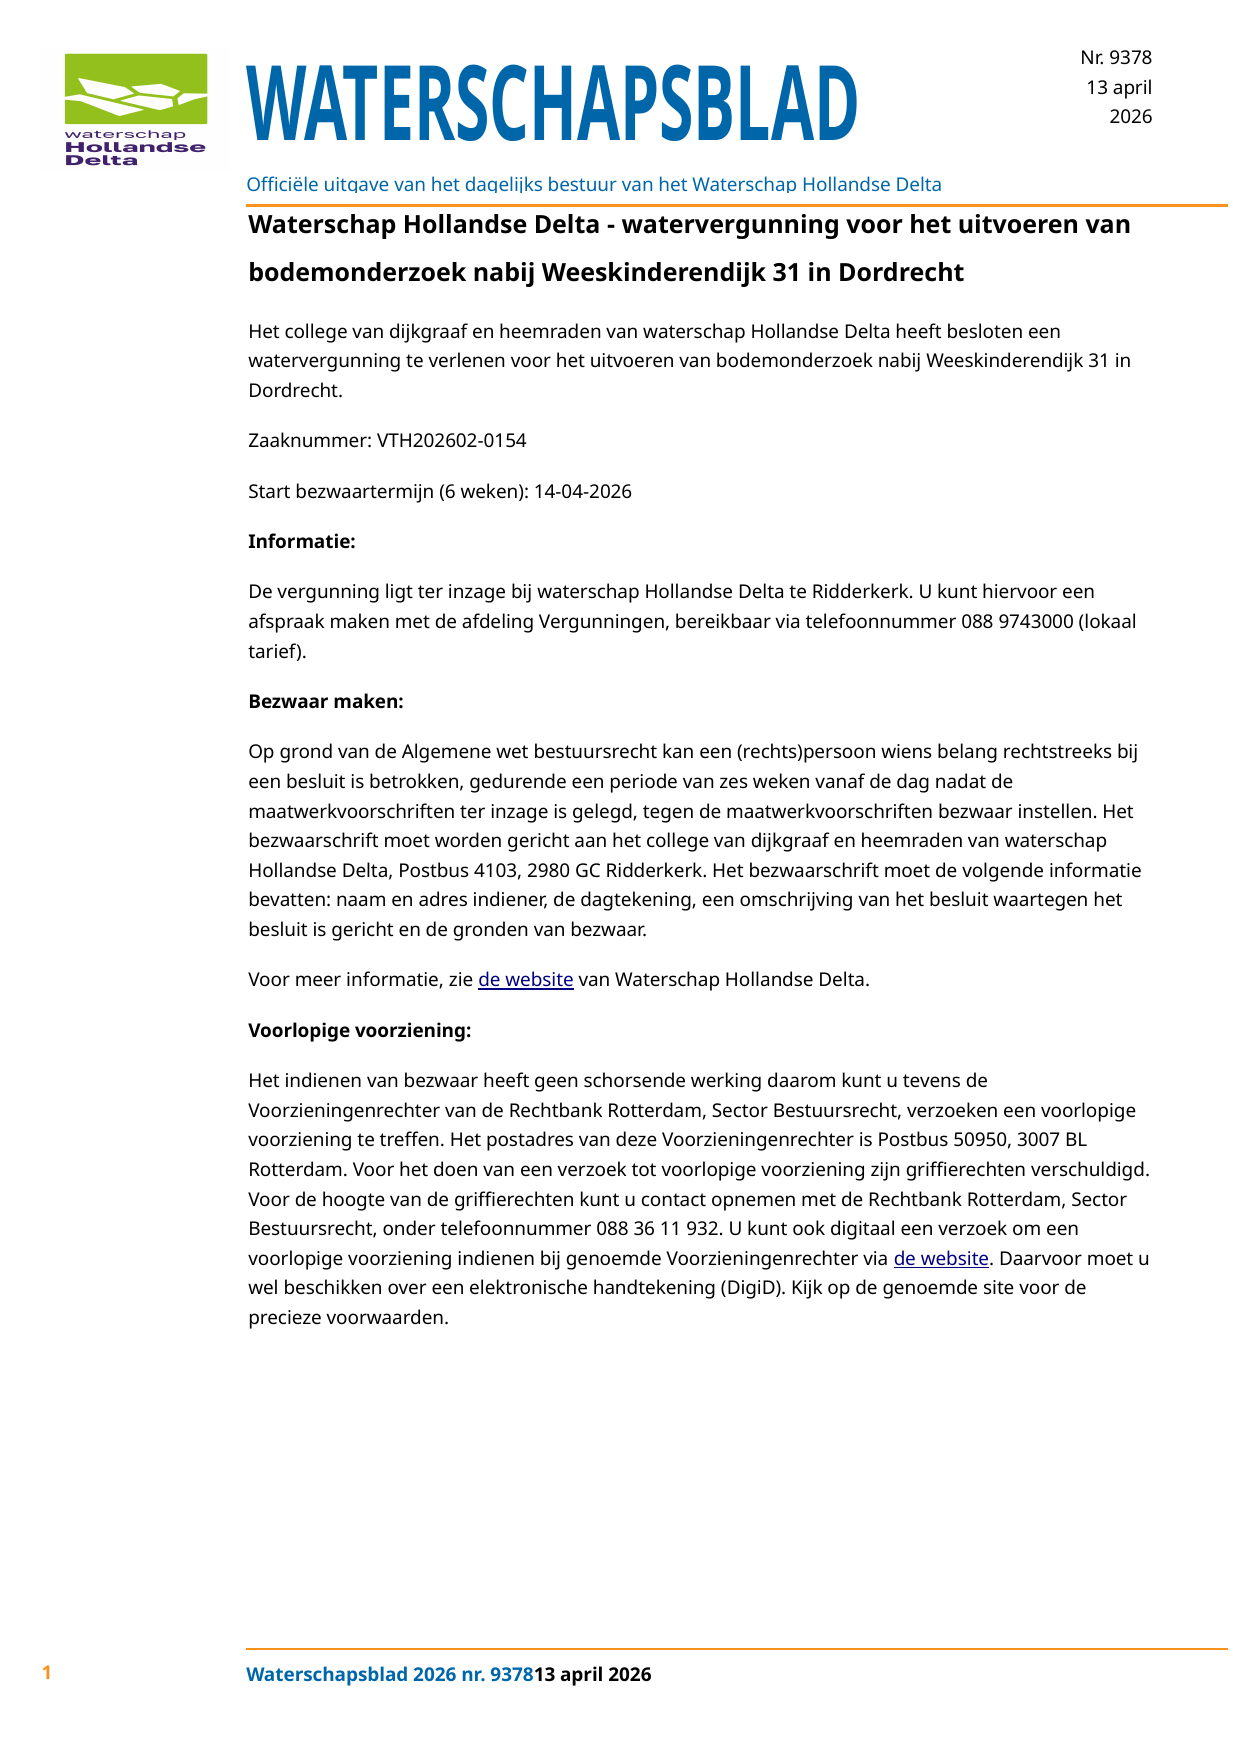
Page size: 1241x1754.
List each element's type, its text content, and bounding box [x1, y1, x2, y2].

text Waterschap Hollandse Delta - watervergunning voor het uitvoeren van bodemonderzoek nabij Weeskinderendijk 31 in Dordrecht [248, 207, 1152, 288]
text Het college van dijkgraaf en heemraden van waterschap Hollandse Delta heeft besloten een watervergunning te verlenen voor het uitvoeren van bodemonderzoek nabij Weeskinderendijk 31 in Dordrecht. [248, 318, 1152, 403]
picture [41, 47, 231, 172]
text Informatie: [248, 528, 1152, 554]
text Op grond van de Algemene wet bestuursrecht kan een (rechts)persoon wiens belang rechtstreeks bij een besluit is betrokken, gedurende een periode van zes weken vanaf de dag nadat de maatwerkvoorschriften ter inzage is gelegd, tegen de maatwerkvoorschriften bezwaar instellen. Het bezwaarschrift moet worden gericht aan het college van dijkgraaf en heemraden van waterschap Hollandse Delta, Postbus 4103, 2980 GC Ridderkerk. Het bezwaarschrift moet de volgende informatie bevatten: naam en adres indiener, de dagtekening, een omschrijving van het besluit waartegen het besluit is gericht en de gronden van bezwaar. [248, 739, 1152, 942]
text Start bezwaartermijn (6 weken): 14-04-2026 [248, 478, 1152, 504]
text Het indienen van bezwaar heeft geen schorsende werking daarom kunt u tevens de Voorzieningenrechter van de Rechtbank Rotterdam, Sector Bestuursrecht, verzoeken een voorlopige voorziening te treffen. Het postadres van deze Voorzieningenrechter is Postbus 50950, 3007 BL Rotterdam. Voor het doen van een verzoek tot voorlopige voorziening zijn griffierechten verschuldigd. Voor de hoogte van de griffierechten kunt u contact opnemen met de Rechtbank Rotterdam, Sector Bestuursrecht, onder telefoonnummer 088 36 11 932. U kunt ook digitaal een verzoek om een voorlopige voorziening indienen bij genoemde Voorzieningenrechter via de website. Daarvoor moet u wel beschikken over een elektronische handtekening (DigiD). Kijk op de genoemde site voor de precieze voorwaarden. [248, 1067, 1152, 1330]
text Voor meer informatie, zie de website van Waterschap Hollandse Delta. [248, 967, 1152, 992]
text Voorlopige voorziening: [248, 1017, 1152, 1043]
text De vergunning ligt ter inzage bij waterschap Hollandse Delta te Ridderkerk. U kunt hiervoor een afspraak maken met de afdeling Vergunningen, bereikbaar via telefoonnummer 088 9743000 (lokaal tarief). [248, 579, 1152, 664]
text Bezwaar maken: [248, 688, 1152, 714]
text Zaaknummer: VTH202602-0154 [248, 427, 1152, 453]
